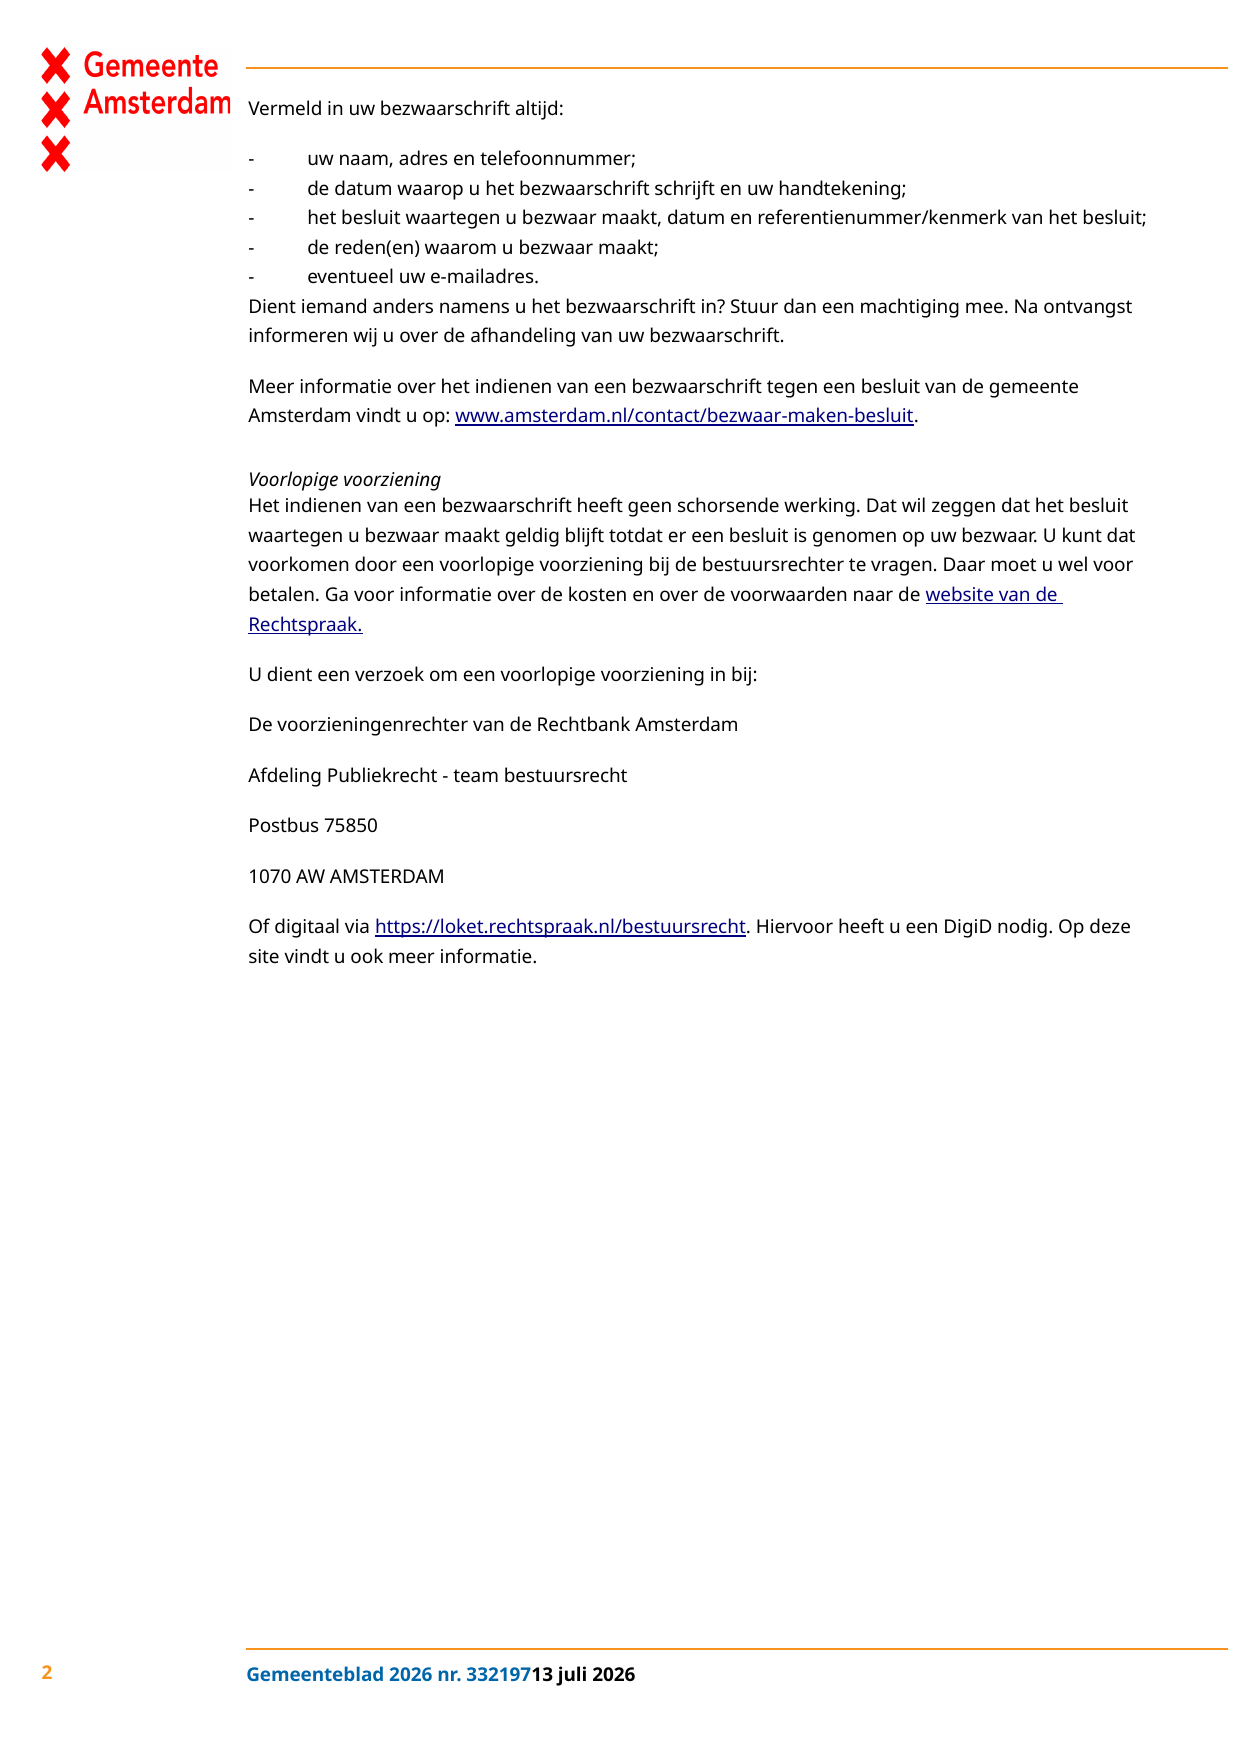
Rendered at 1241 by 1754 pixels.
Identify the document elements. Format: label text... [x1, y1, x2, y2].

list het besluit waartegen u bezwaar maakt, datum en referentienummer/kenmerk van het besluit; [248, 204, 1152, 230]
text Voorlopige voorziening [248, 467, 1152, 492]
picture [41, 47, 231, 172]
list de reden(en) waarom u bezwaar maakt; [248, 234, 1152, 260]
text De voorzieningenrechter van de Rechtbank Amsterdam [248, 712, 1152, 737]
text Meer informatie over het indienen van een bezwaarschrift tegen een besluit van de gemeente Amsterdam vindt u op: www.amsterdam.nl/contact/bezwaar-maken-besluit. [248, 373, 1152, 428]
text Afdeling Publiekrecht - team bestuursrecht [248, 762, 1152, 788]
text U dient een verzoek om een voorlopige voorziening in bij: [248, 661, 1152, 687]
text Postbus 75850 [248, 812, 1152, 838]
list eventueel uw e-mailadres. [248, 263, 1152, 289]
text Vermeld in uw bezwaarschrift altijd: [248, 95, 1152, 121]
text 1070 AW AMSTERDAM [248, 863, 1152, 888]
list de datum waarop u het bezwaarschrift schrijft en uw handtekening; [248, 175, 1152, 201]
text Dient iemand anders namens u het bezwaarschrift in? Stuur dan een machtiging mee. Na ontvangst informeren wij u over de afhandeling van uw bezwaarschrift. [248, 293, 1152, 348]
text Het indienen van een bezwaarschrift heeft geen schorsende werking. Dat wil zeggen dat het besluit waartegen u bezwaar maakt geldig blijft totdat er een besluit is genomen op uw bezwaar. U kunt dat voorkomen door een voorlopige voorziening bij de bestuursrechter te vragen. Daar moet u wel voor betalen. Ga voor informatie over de kosten en over de voorwaarden naar de website van de Rechtspraak. [248, 492, 1152, 636]
list uw naam, adres en telefoonnummer; [248, 145, 1152, 171]
text Of digitaal via https://loket.rechtspraak.nl/bestuursrecht. Hiervoor heeft u een DigiD nodig. Op deze site vindt u ook meer informatie. [248, 913, 1152, 968]
